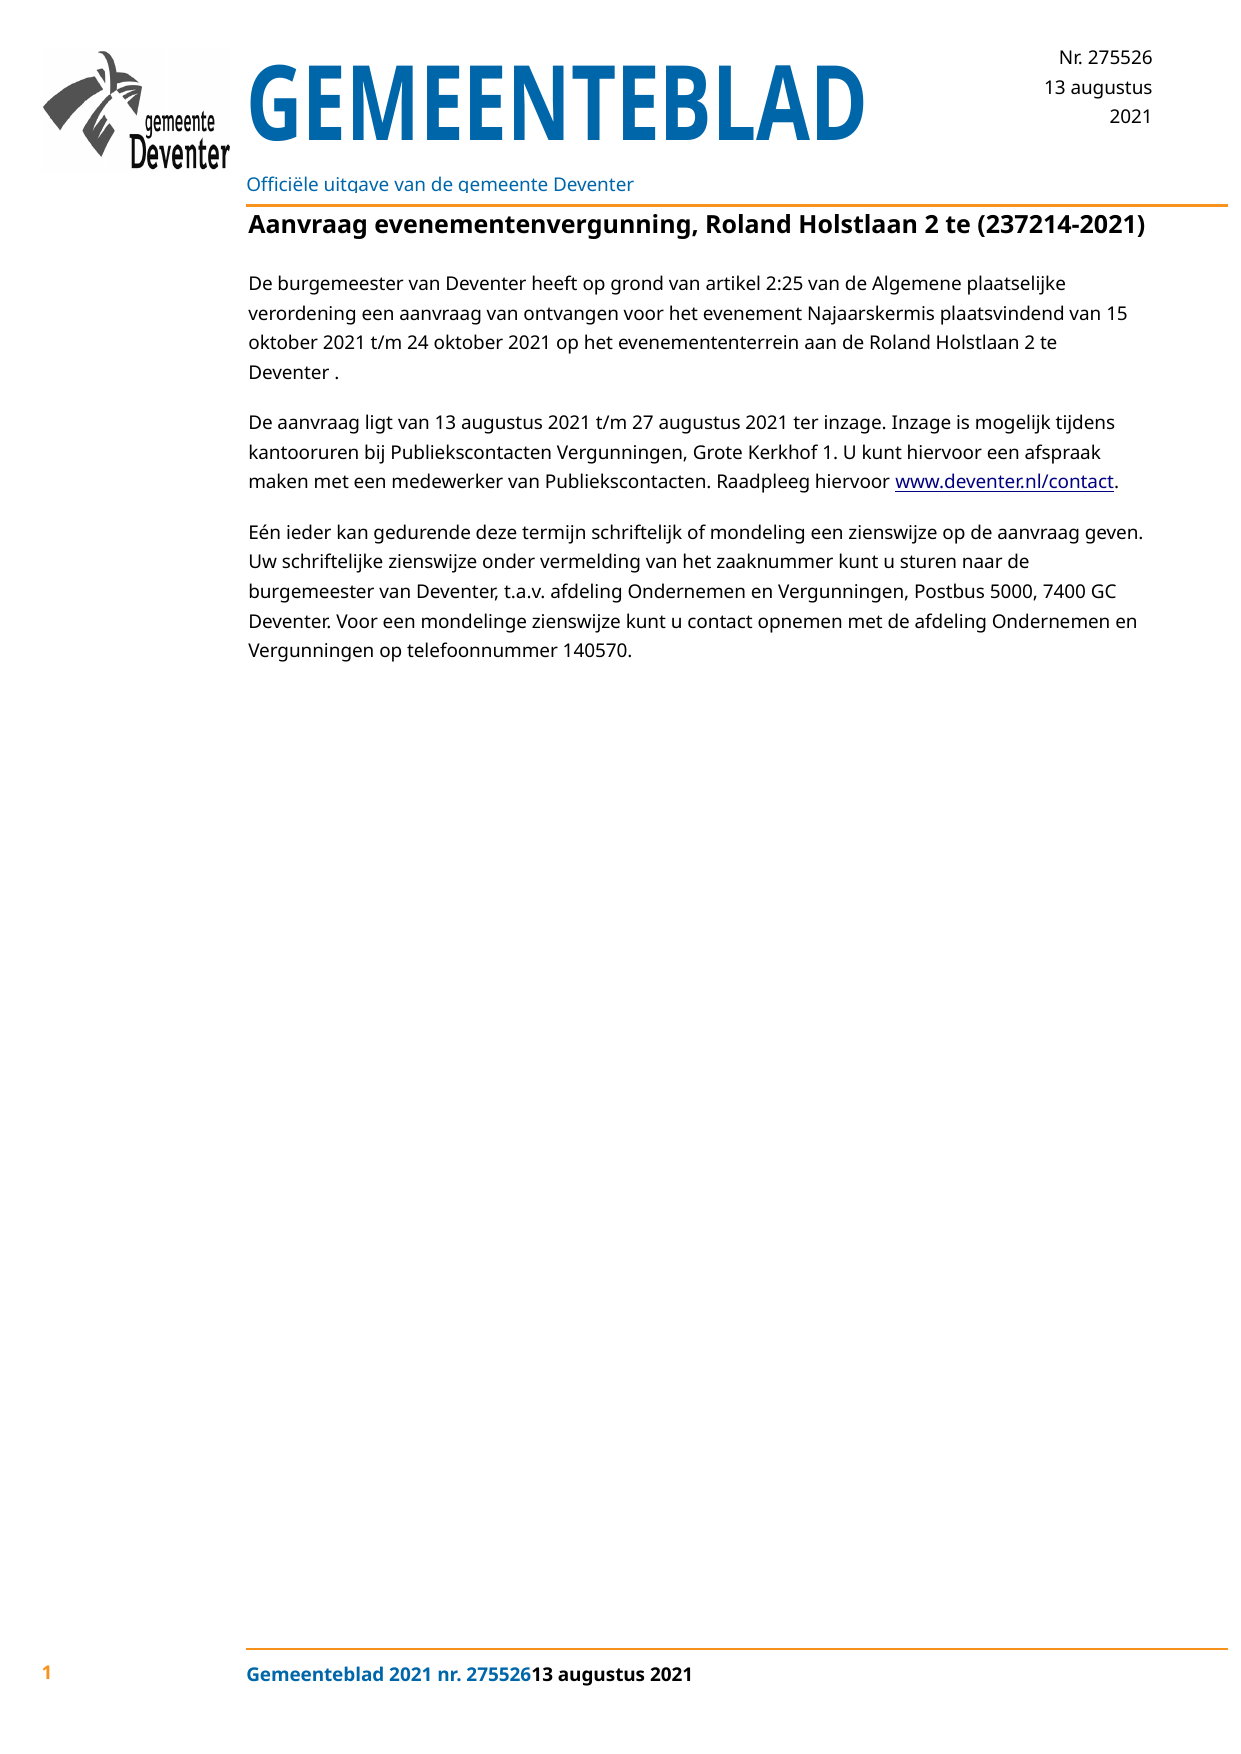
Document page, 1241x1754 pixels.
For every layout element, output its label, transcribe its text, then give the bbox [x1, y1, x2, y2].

text De burgemeester van Deventer heeft op grond van artikel 2:25 van de Algemene plaatselijke verordening een aanvraag van ontvangen voor het evenement Najaarskermis plaatsvindend van 15 oktober 2021 t/m 24 oktober 2021 op het evenemententerrein aan de Roland Holstlaan 2 te Deventer . [248, 270, 1152, 385]
text Aanvraag evenementenvergunning, Roland Holstlaan 2 te (237214-2021) [248, 207, 1152, 241]
text Eén ieder kan gedurende deze termijn schriftelijk of mondeling een zienswijze op de aanvraag geven. Uw schriftelijke zienswijze onder vermelding van het zaaknummer kunt u sturen naar de burgemeester van Deventer, t.a.v. afdeling Ondernemen en Vergunningen, Postbus 5000, 7400 GC Deventer. Voor een mondelinge zienswijze kunt u contact opnemen met de afdeling Ondernemen en Vergunningen op telefoonnummer 140570. [248, 519, 1152, 663]
text De aanvraag ligt van 13 augustus 2021 t/m 27 augustus 2021 ter inzage. Inzage is mogelijk tijdens kantooruren bij Publiekscontacten Vergunningen, Grote Kerkhof 1. U kunt hiervoor een afspraak maken met een medewerker van Publiekscontacten. Raadpleeg hiervoor www.deventer.nl/contact. [248, 409, 1152, 494]
picture [41, 47, 231, 172]
